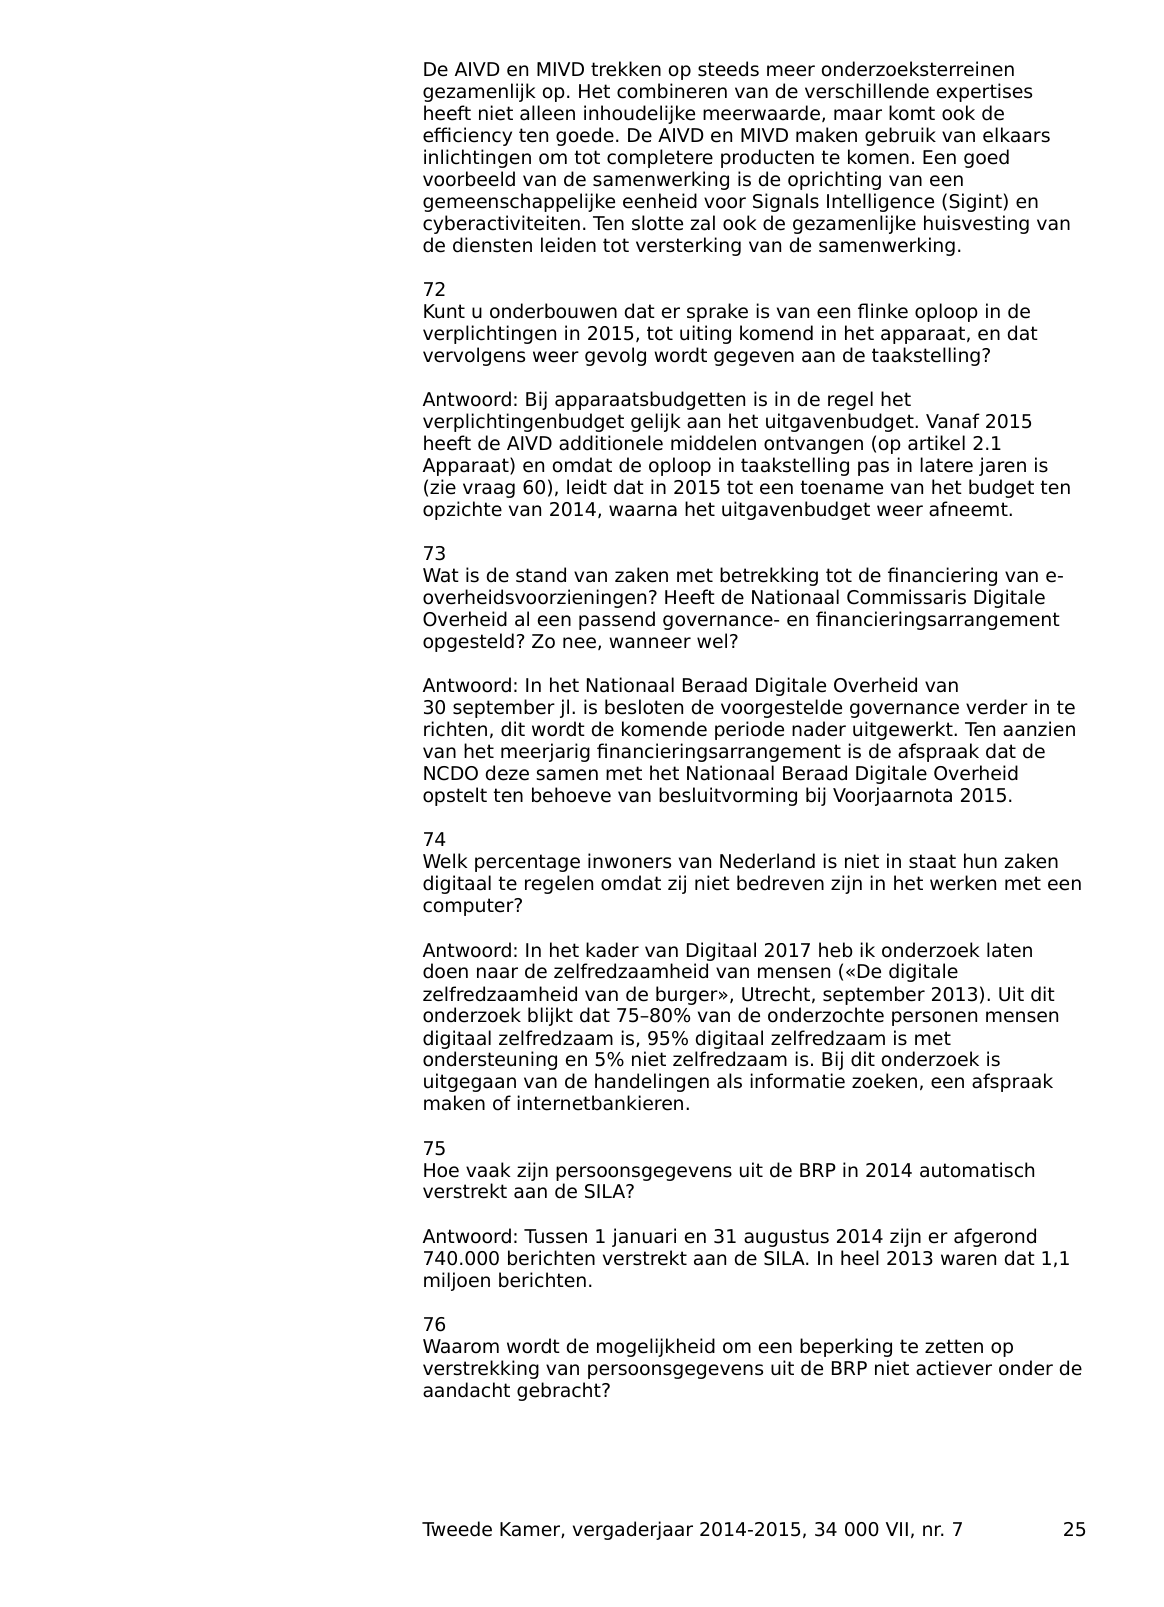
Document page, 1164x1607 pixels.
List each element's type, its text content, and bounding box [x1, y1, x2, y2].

text Wat is de stand van zaken met betrekking tot de financiering van e-overheidsvoorzieningen? Heeft de Nationaal Commissaris Digitale Overheid al een passend governance- en financieringsarrangement opgesteld? Zo nee, wanneer wel? [422, 565, 1087, 653]
text Waarom wordt de mogelijkheid om een beperking te zetten op verstrekking van persoonsgegevens uit de BRP niet actiever onder de aandacht gebracht? [422, 1336, 1087, 1402]
text Antwoord: In het kader van Digitaal 2017 heb ik onderzoek laten doen naar de zelfredzaamheid van mensen («De digitale zelfredzaamheid van de burger», Utrecht, september 2013). Uit dit onderzoek blijkt dat 75–80% van de onderzochte personen mensen digitaal zelfredzaam is, 95% digitaal zelfredzaam is met ondersteuning en 5% niet zelfredzaam is. Bij dit onderzoek is uitgegaan van de handelingen als informatie zoeken, een afspraak maken of internetbankieren. [422, 939, 1087, 1115]
text 74 [422, 829, 1087, 851]
text 76 [422, 1314, 1087, 1336]
text 73 [422, 543, 1087, 565]
text Welk percentage inwoners van Nederland is niet in staat hun zaken digitaal te regelen omdat zij niet bedreven zijn in het werken met een computer? [422, 851, 1087, 917]
text De AIVD en MIVD trekken op steeds meer onderzoeksterreinen gezamenlijk op. Het combineren van de verschillende expertises heeft niet alleen inhoudelijke meerwaarde, maar komt ook de efficiency ten goede. De AIVD en MIVD maken gebruik van elkaars inlichtingen om tot completere producten te komen. Een goed voorbeeld van de samenwerking is de oprichting van een gemeenschappelijke eenheid voor Signals Intelligence (Sigint) en cyberactiviteiten. Ten slotte zal ook de gezamenlijke huisvesting van de diensten leiden tot versterking van de samenwerking. [422, 59, 1087, 257]
text Antwoord: Bij apparaatsbudgetten is in de regel het verplichtingenbudget gelijk aan het uitgavenbudget. Vanaf 2015 heeft de AIVD additionele middelen ontvangen (op artikel 2.1 Apparaat) en omdat de oploop in taakstelling pas in latere jaren is (zie vraag 60), leidt dat in 2015 tot een toename van het budget ten opzichte van 2014, waarna het uitgavenbudget weer afneemt. [422, 389, 1087, 521]
text Antwoord: Tussen 1 januari en 31 augustus 2014 zijn er afgerond 740.000 berichten verstrekt aan de SILA. In heel 2013 waren dat 1,1 miljoen berichten. [422, 1226, 1087, 1292]
text 75 [422, 1137, 1087, 1159]
text Antwoord: In het Nationaal Beraad Digitale Overheid van 30 september jl. is besloten de voorgestelde governance verder in te richten, dit wordt de komende periode nader uitgewerkt. Ten aanzien van het meerjarig financieringsarrangement is de afspraak dat de NCDO deze samen met het Nationaal Beraad Digitale Overheid opstelt ten behoeve van besluitvorming bij Voorjaarnota 2015. [422, 675, 1087, 807]
text Hoe vaak zijn persoonsgegevens uit de BRP in 2014 automatisch verstrekt aan de SILA? [422, 1159, 1087, 1203]
text Kunt u onderbouwen dat er sprake is van een flinke oploop in de verplichtingen in 2015, tot uiting komend in het apparaat, en dat vervolgens weer gevolg wordt gegeven aan de taakstelling? [422, 301, 1087, 367]
text 72 [422, 279, 1087, 301]
